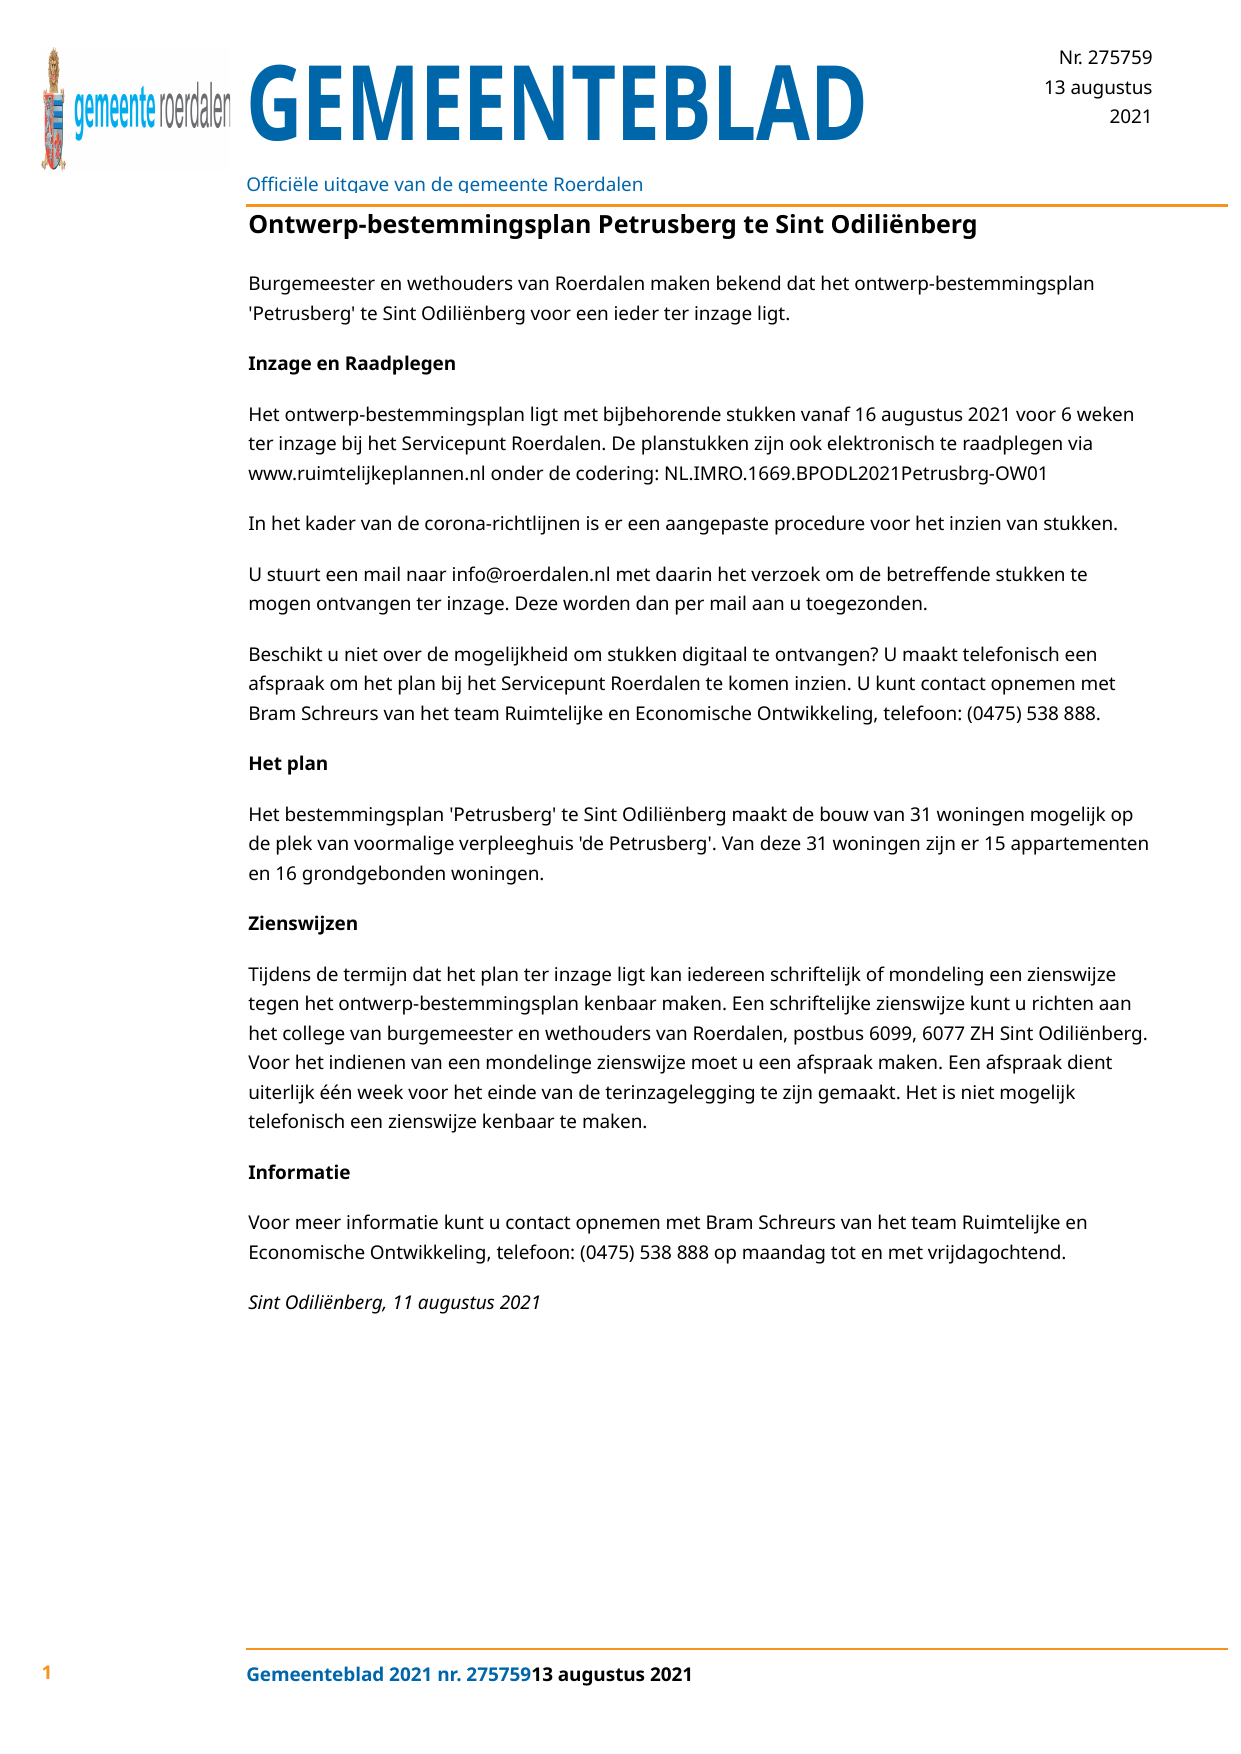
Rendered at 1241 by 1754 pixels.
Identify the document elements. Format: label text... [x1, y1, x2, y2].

text Inzage en Raadplegen [248, 350, 1152, 376]
text Informatie [248, 1159, 1152, 1185]
text Beschikt u niet over de mogelijkheid om stukken digitaal te ontvangen? U maakt telefonisch een afspraak om het plan bij het Servicepunt Roerdalen te komen inzien. U kunt contact opnemen met Bram Schreurs van het team Ruimtelijke en Economische Ontwikkeling, telefoon: (0475) 538 888. [248, 641, 1152, 726]
text Zienswijzen [248, 910, 1152, 936]
text Sint Odiliënberg, 11 augustus 2021 [248, 1289, 1152, 1315]
text In het kader van de corona-richtlijnen is er een aangepaste procedure voor het inzien van stukken. [248, 510, 1152, 536]
text Tijdens de termijn dat het plan ter inzage ligt kan iedereen schriftelijk of mondeling een zienswijze tegen het ontwerp-bestemmingsplan kenbaar maken. Een schriftelijke zienswijze kunt u richten aan het college van burgemeester en wethouders van Roerdalen, postbus 6099, 6077 ZH Sint Odiliënberg. Voor het indienen van een mondelinge zienswijze moet u een afspraak maken. Een afspraak dient uiterlijk één week voor het einde van de terinzagelegging te zijn gemaakt. Het is niet mogelijk telefonisch een zienswijze kenbaar te maken. [248, 961, 1152, 1134]
picture [41, 47, 231, 172]
text Het bestemmingsplan 'Petrusberg' te Sint Odiliënberg maakt de bouw van 31 woningen mogelijk op de plek van voormalige verpleeghuis 'de Petrusberg'. Van deze 31 woningen zijn er 15 appartementen en 16 grondgebonden woningen. [248, 801, 1152, 886]
text Voor meer informatie kunt u contact opnemen met Bram Schreurs van het team Ruimtelijke en Economische Ontwikkeling, telefoon: (0475) 538 888 op maandag tot en met vrijdagochtend. [248, 1209, 1152, 1265]
text Het plan [248, 750, 1152, 776]
text Ontwerp-bestemmingsplan Petrusberg te Sint Odiliënberg [248, 207, 1152, 241]
text Burgemeester en wethouders van Roerdalen maken bekend dat het ontwerp-bestemmingsplan 'Petrusberg' te Sint Odiliënberg voor een ieder ter inzage ligt. [248, 270, 1152, 326]
text U stuurt een mail naar info@roerdalen.nl met daarin het verzoek om de betreffende stukken te mogen ontvangen ter inzage. Deze worden dan per mail aan u toegezonden. [248, 561, 1152, 616]
text Het ontwerp-bestemmingsplan ligt met bijbehorende stukken vanaf 16 augustus 2021 voor 6 weken ter inzage bij het Servicepunt Roerdalen. De planstukken zijn ook elektronisch te raadplegen via www.ruimtelijkeplannen.nl onder de codering: NL.IMRO.1669.BPODL2021Petrusbrg-OW01 [248, 401, 1152, 486]
